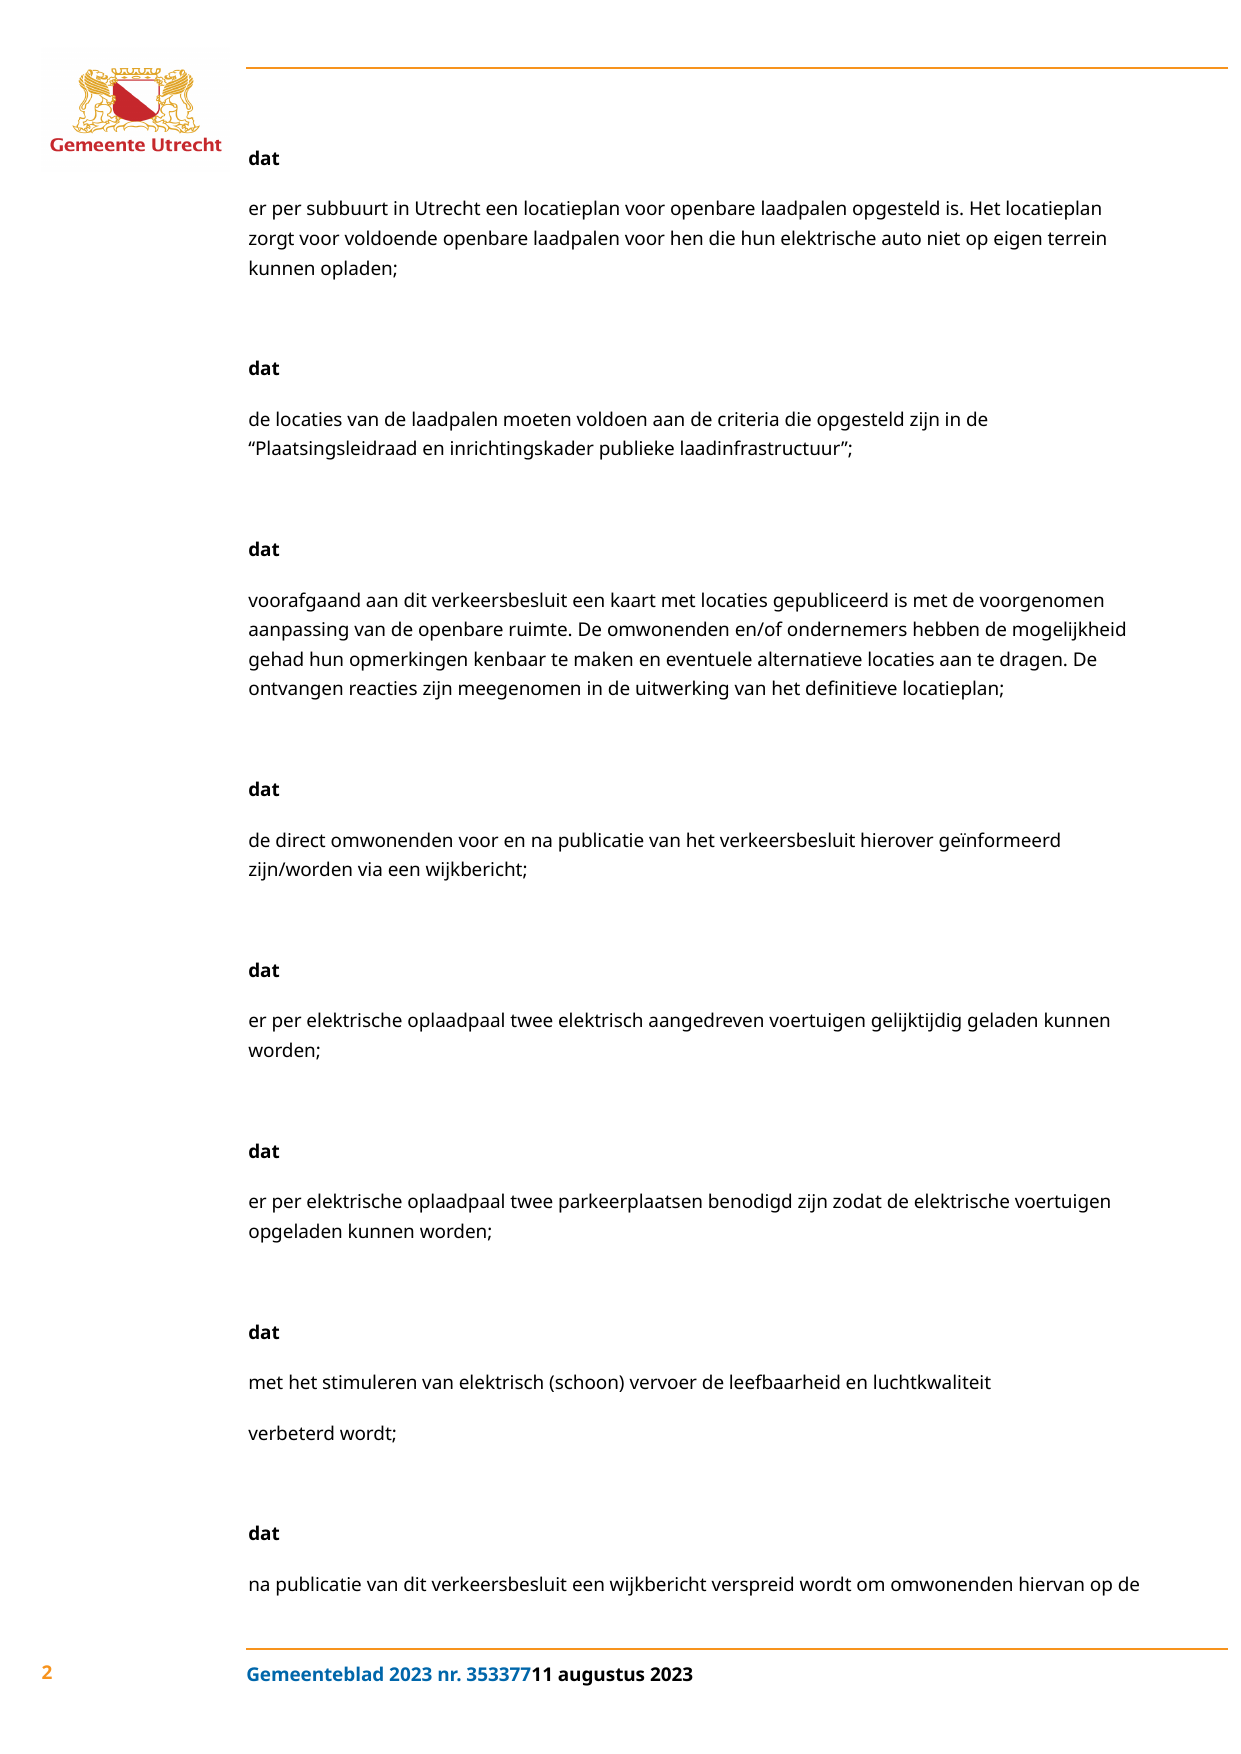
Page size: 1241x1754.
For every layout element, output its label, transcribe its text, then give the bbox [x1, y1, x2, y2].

text dat [248, 776, 1152, 802]
text met het stimuleren van elektrisch (schoon) vervoer de leefbaarheid en luchtkwaliteit [248, 1369, 1152, 1395]
text dat [248, 536, 1152, 562]
text verbeterd wordt; [248, 1420, 1152, 1446]
picture [41, 47, 231, 172]
text de direct omwonenden voor en na publicatie van het verkeersbesluit hierover geïnformeerd zijn/worden via een wijkbericht; [248, 827, 1152, 882]
text dat [248, 957, 1152, 983]
text de locaties van de laadpalen moeten voldoen aan de criteria die opgesteld zijn in de “Plaatsingsleidraad en inrichtingskader publieke laadinfrastructuur”; [248, 406, 1152, 461]
text dat [248, 356, 1152, 381]
text dat [248, 1319, 1152, 1345]
text dat [248, 1521, 1152, 1546]
text na publicatie van dit verkeersbesluit een wijkbericht verspreid wordt om omwonenden hiervan op de [248, 1571, 1152, 1597]
text er per elektrische oplaadpaal twee elektrisch aangedreven voertuigen gelijktijdig geladen kunnen worden; [248, 1008, 1152, 1063]
text dat [248, 1138, 1152, 1164]
text voorafgaand aan dit verkeersbesluit een kaart met locaties gepubliceerd is met de voorgenomen aanpassing van de openbare ruimte. De omwonenden en/of ondernemers hebben de mogelijkheid gehad hun opmerkingen kenbaar te maken en eventuele alternatieve locaties aan te dragen. De ontvangen reacties zijn meegenomen in de uitwerking van het definitieve locatieplan; [248, 587, 1152, 701]
text dat [248, 145, 1152, 171]
text er per elektrische oplaadpaal twee parkeerplaatsen benodigd zijn zodat de elektrische voertuigen opgeladen kunnen worden; [248, 1188, 1152, 1244]
text er per subbuurt in Utrecht een locatieplan voor openbare laadpalen opgesteld is. Het locatieplan zorgt voor voldoende openbare laadpalen voor hen die hun elektrische auto niet op eigen terrein kunnen opladen; [248, 196, 1152, 281]
